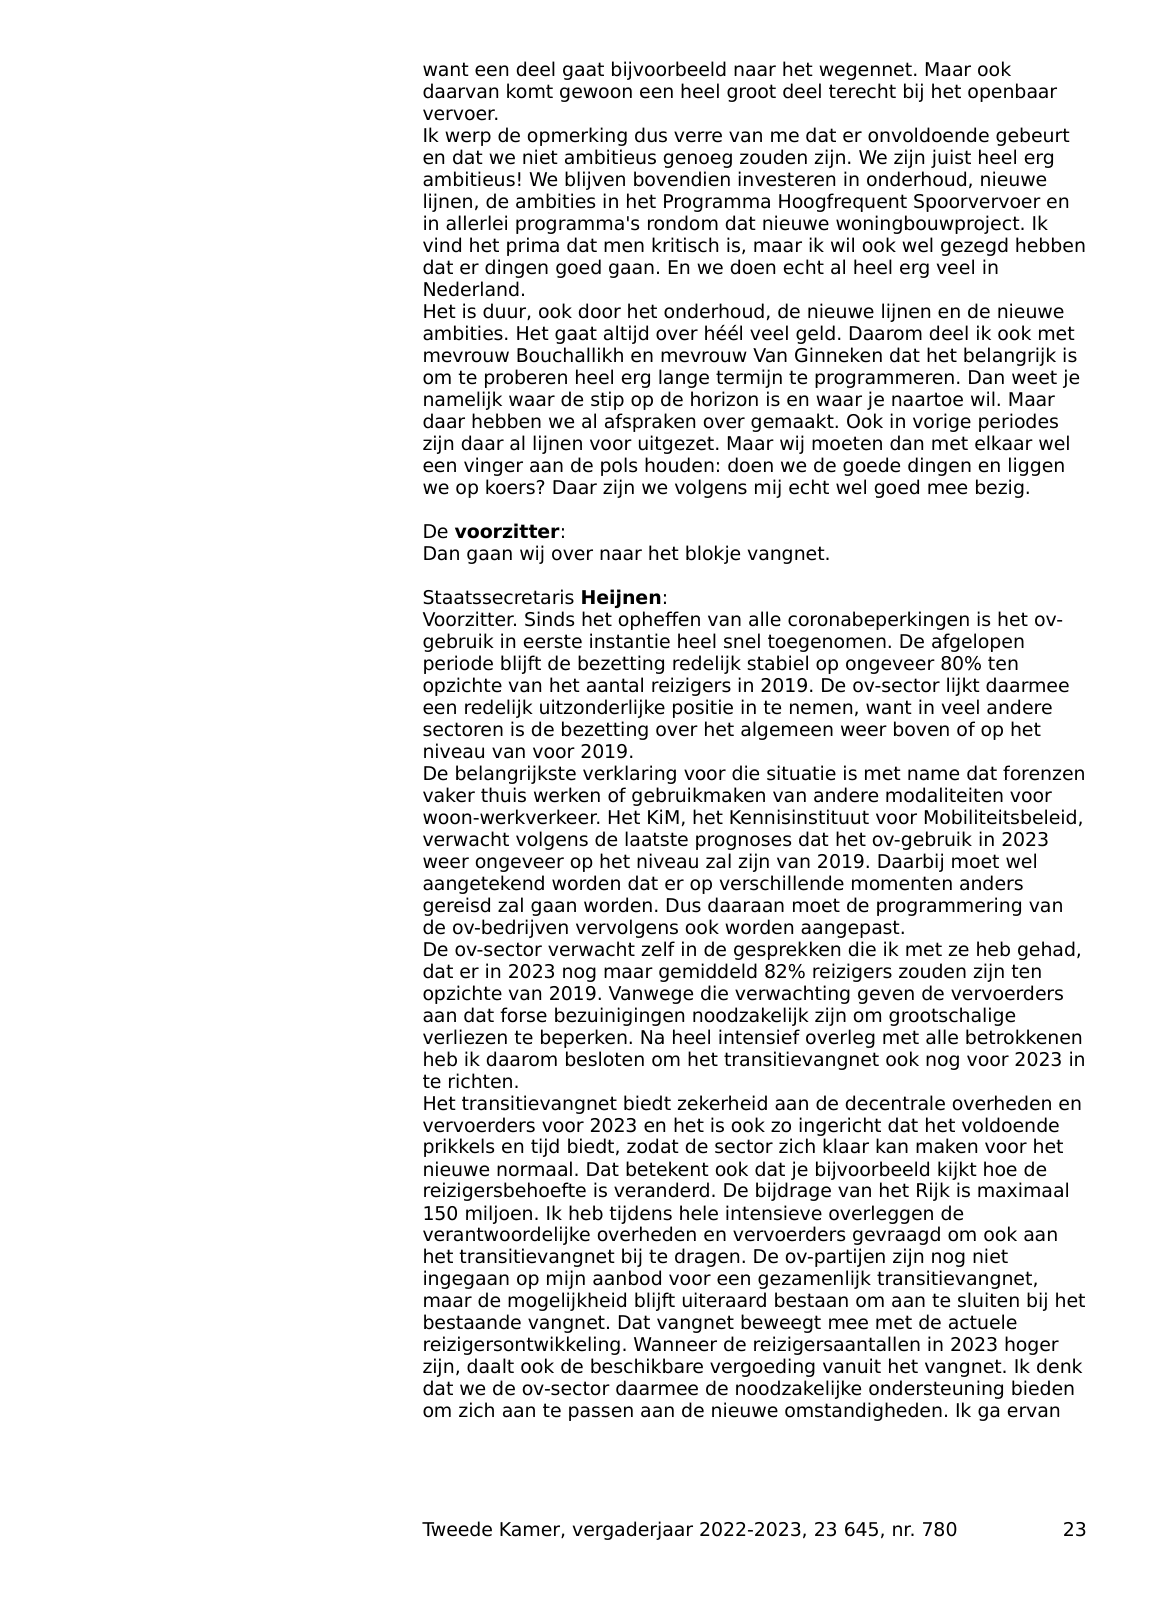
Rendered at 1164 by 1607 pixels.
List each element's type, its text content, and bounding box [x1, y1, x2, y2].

text Staatssecretaris Heijnen: [422, 587, 1087, 609]
text Het is duur, ook door het onderhoud, de nieuwe lijnen en de nieuwe ambities. Het gaat altijd over héél veel geld. Daarom deel ik ook met mevrouw Bouchallikh en mevrouw Van Ginneken dat het belangrijk is om te proberen heel erg lange termijn te programmeren. Dan weet je namelijk waar de stip op de horizon is en waar je naartoe wil. Maar daar hebben we al afspraken over gemaakt. Ook in vorige periodes zijn daar al lijnen voor uitgezet. Maar wij moeten dan met elkaar wel een vinger aan de pols houden: doen we de goede dingen en liggen we op koers? Daar zijn we volgens mij echt wel goed mee bezig. [422, 301, 1087, 499]
text want een deel gaat bijvoorbeeld naar het wegennet. Maar ook daarvan komt gewoon een heel groot deel terecht bij het openbaar vervoer. [422, 59, 1087, 125]
text Voorzitter. Sinds het opheffen van alle coronabeperkingen is het ov-gebruik in eerste instantie heel snel toegenomen. De afgelopen periode blijft de bezetting redelijk stabiel op ongeveer 80% ten opzichte van het aantal reizigers in 2019. De ov-sector lijkt daarmee een redelijk uitzonderlijke positie in te nemen, want in veel andere sectoren is de bezetting over het algemeen weer boven of op het niveau van voor 2019. [422, 609, 1087, 763]
text Het transitievangnet biedt zekerheid aan de decentrale overheden en vervoerders voor 2023 en het is ook zo ingericht dat het voldoende prikkels en tijd biedt, zodat de sector zich klaar kan maken voor het nieuwe normaal. Dat betekent ook dat je bijvoorbeeld kijkt hoe de reizigersbehoefte is veranderd. De bijdrage van het Rijk is maximaal 150 miljoen. Ik heb tijdens hele intensieve overleggen de verantwoordelijke overheden en vervoerders gevraagd om ook aan het transitievangnet bij te dragen. De ov-partijen zijn nog niet ingegaan op mijn aanbod voor een gezamenlijk transitievangnet, maar de mogelijkheid blijft uiteraard bestaan om aan te sluiten bij het bestaande vangnet. Dat vangnet beweegt mee met de actuele reizigersontwikkeling. Wanneer de reizigersaantallen in 2023 hoger zijn, daalt ook de beschikbare vergoeding vanuit het vangnet. Ik denk dat we de ov-sector daarmee de noodzakelijke ondersteuning bieden om zich aan te passen aan de nieuwe omstandigheden. Ik ga ervan [422, 1092, 1087, 1422]
text Ik werp de opmerking dus verre van me dat er onvoldoende gebeurt en dat we niet ambitieus genoeg zouden zijn. We zijn juist heel erg ambitieus! We blijven bovendien investeren in onderhoud, nieuwe lijnen, de ambities in het Programma Hoogfrequent Spoorvervoer en in allerlei programma's rondom dat nieuwe woningbouwproject. Ik vind het prima dat men kritisch is, maar ik wil ook wel gezegd hebben dat er dingen goed gaan. En we doen echt al heel erg veel in Nederland. [422, 125, 1087, 301]
text De voorzitter: [422, 521, 1087, 543]
text Dan gaan wij over naar het blokje vangnet. [422, 543, 1087, 565]
text De belangrijkste verklaring voor die situatie is met name dat forenzen vaker thuis werken of gebruikmaken van andere modaliteiten voor woon-werkverkeer. Het KiM, het Kennisinstituut voor Mobiliteitsbeleid, verwacht volgens de laatste prognoses dat het ov-gebruik in 2023 weer ongeveer op het niveau zal zijn van 2019. Daarbij moet wel aangetekend worden dat er op verschillende momenten anders gereisd zal gaan worden. Dus daaraan moet de programmering van de ov-bedrijven vervolgens ook worden aangepast. [422, 763, 1087, 939]
text De ov-sector verwacht zelf in de gesprekken die ik met ze heb gehad, dat er in 2023 nog maar gemiddeld 82% reizigers zouden zijn ten opzichte van 2019. Vanwege die verwachting geven de vervoerders aan dat forse bezuinigingen noodzakelijk zijn om grootschalige verliezen te beperken. Na heel intensief overleg met alle betrokkenen heb ik daarom besloten om het transitievangnet ook nog voor 2023 in te richten. [422, 939, 1087, 1092]
